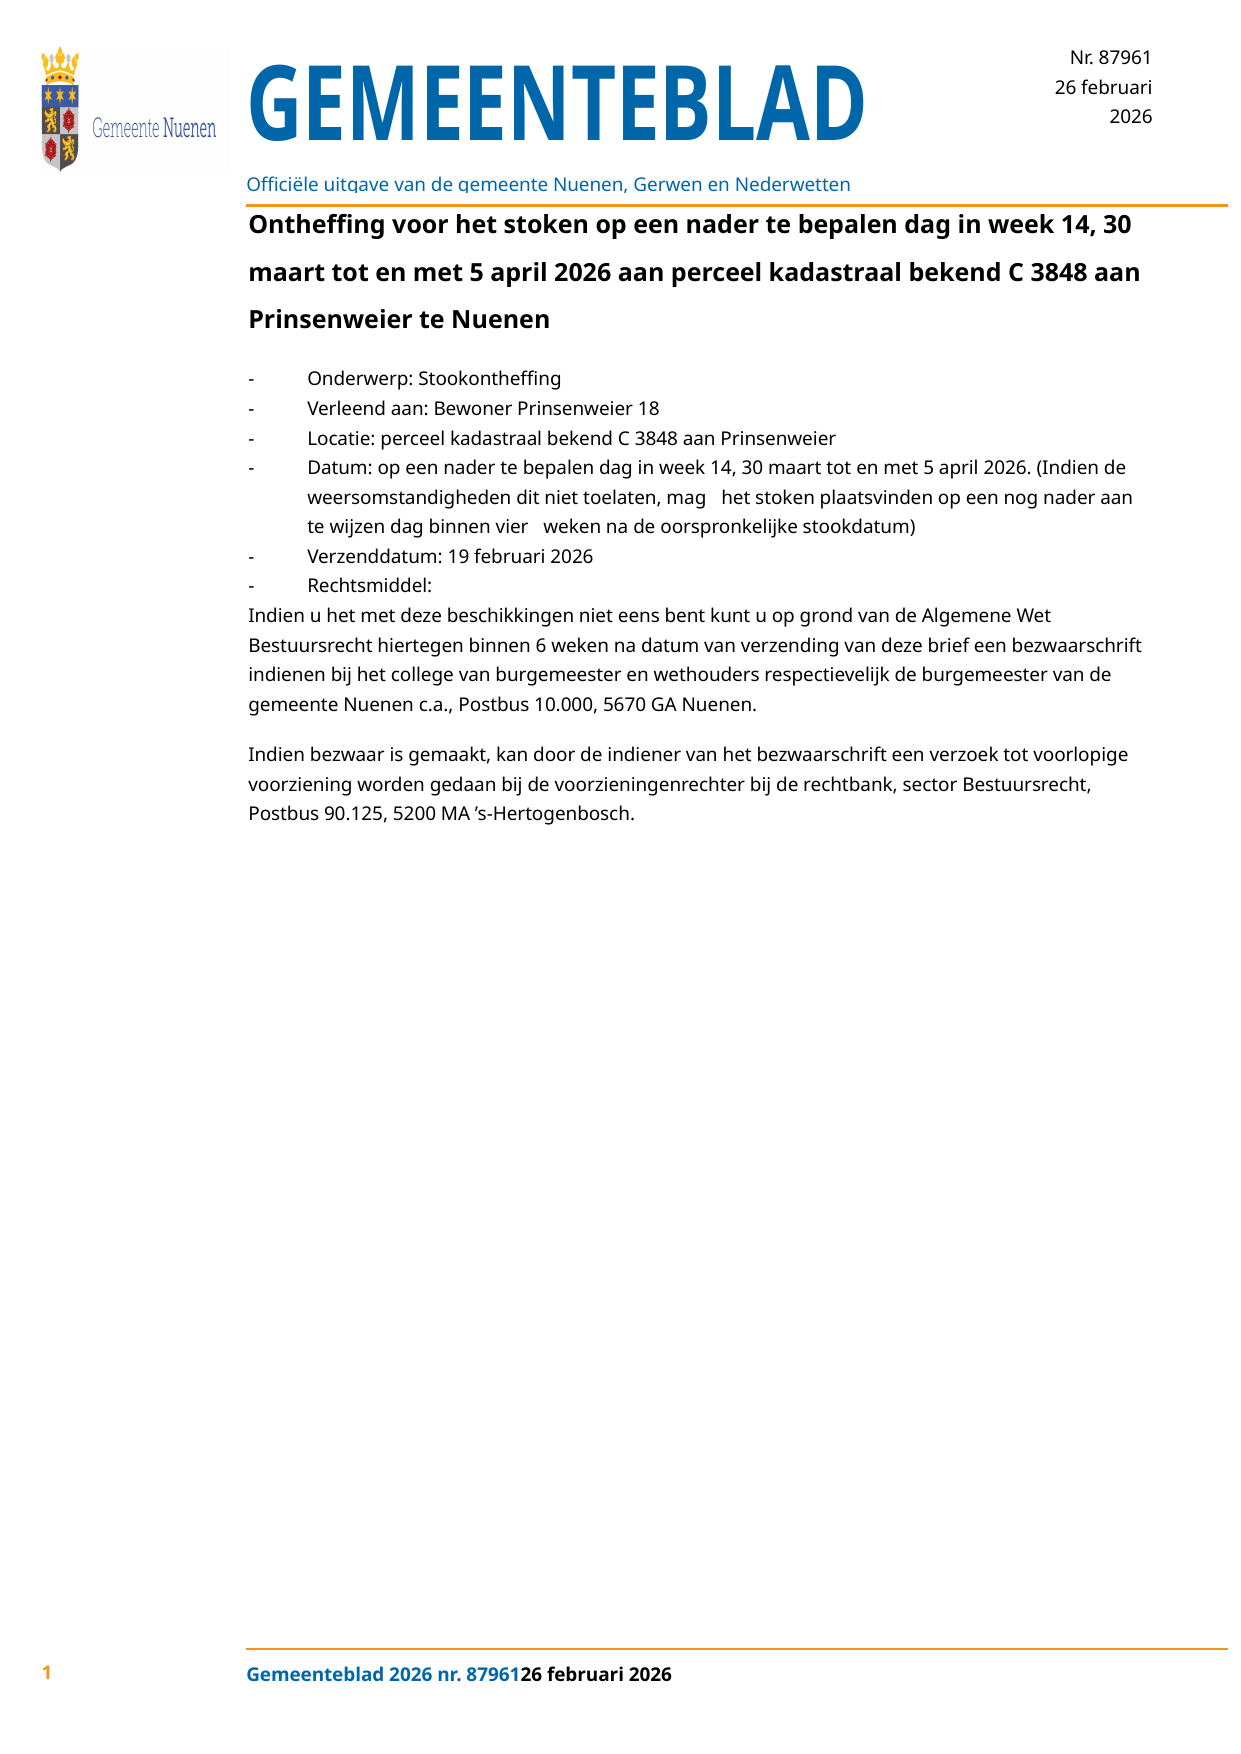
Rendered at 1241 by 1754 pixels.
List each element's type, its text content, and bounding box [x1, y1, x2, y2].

list Datum: op een nader te bepalen dag in week 14, 30 maart tot en met 5 april 2026. (Indien de weersomstandigheden dit niet toelaten, mag het stoken plaatsvinden op een nog nader aan te wijzen dag binnen vier weken na de oorspronkelijke stookdatum) [248, 454, 1152, 539]
list Onderwerp: Stookontheffing [248, 366, 1152, 391]
list Verzenddatum: 19 februari 2026 [248, 543, 1152, 569]
list Rechtsmiddel: [248, 573, 1152, 598]
picture [41, 47, 231, 172]
list Locatie: perceel kadastraal bekend C 3848 aan Prinsenweier [248, 425, 1152, 450]
text Ontheffing voor het stoken op een nader te bepalen dag in week 14, 30 maart tot en met 5 april 2026 aan perceel kadastraal bekend C 3848 aan Prinsenweier te Nuenen [248, 207, 1152, 336]
text Indien u het met deze beschikkingen niet eens bent kunt u op grond van de Algemene Wet Bestuursrecht hiertegen binnen 6 weken na datum van verzending van deze brief een bezwaarschrift indienen bij het college van burgemeester en wethouders respectievelijk de burgemeester van de gemeente Nuenen c.a., Postbus 10.000, 5670 GA Nuenen. [248, 602, 1152, 717]
text Indien bezwaar is gemaakt, kan door de indiener van het bezwaarschrift een verzoek tot voorlopige voorziening worden gedaan bij de voorzieningenrechter bij de rechtbank, sector Bestuursrecht, Postbus 90.125, 5200 MA ’s-Hertogenbosch. [248, 741, 1152, 826]
list Verleend aan: Bewoner Prinsenweier 18 [248, 395, 1152, 421]
